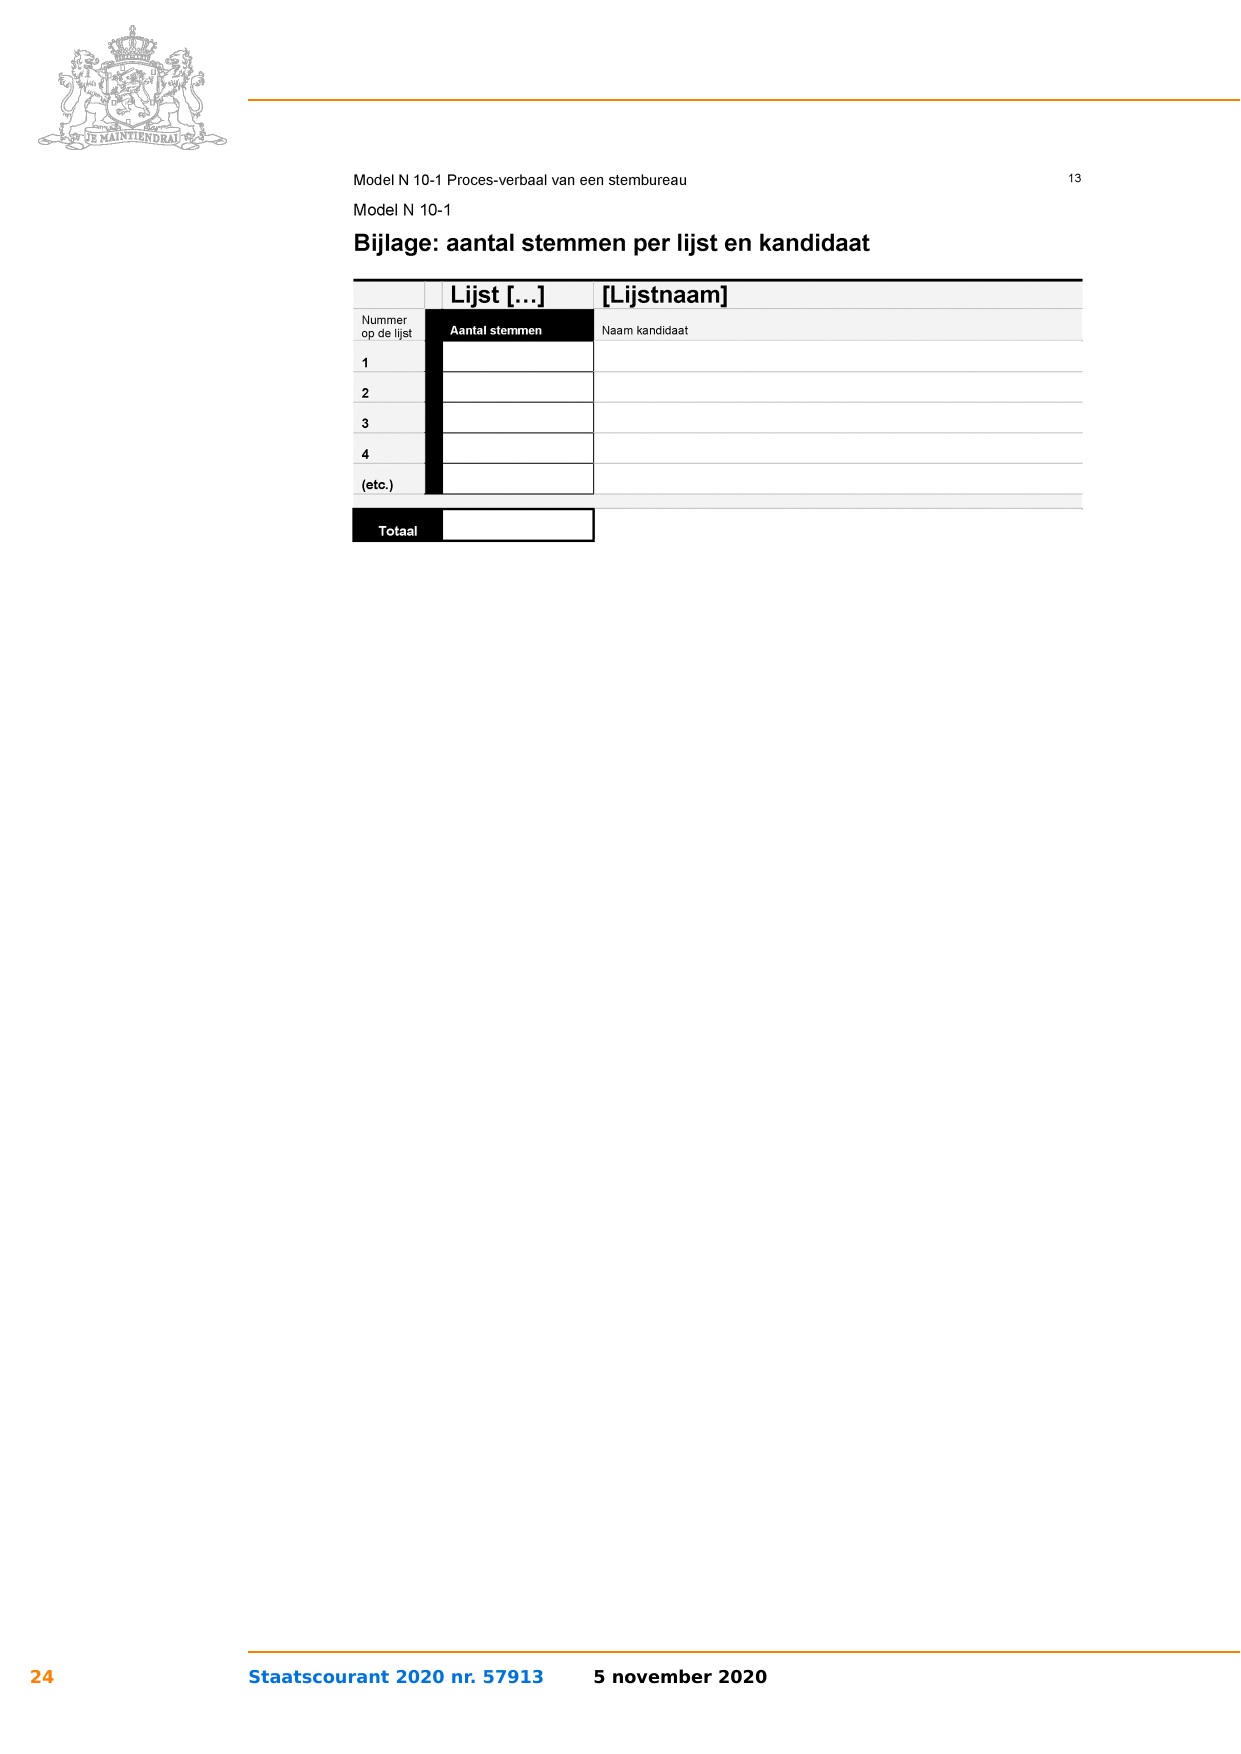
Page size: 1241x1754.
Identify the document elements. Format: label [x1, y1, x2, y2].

picture [38, 25, 227, 150]
picture [248, 130, 1134, 1382]
